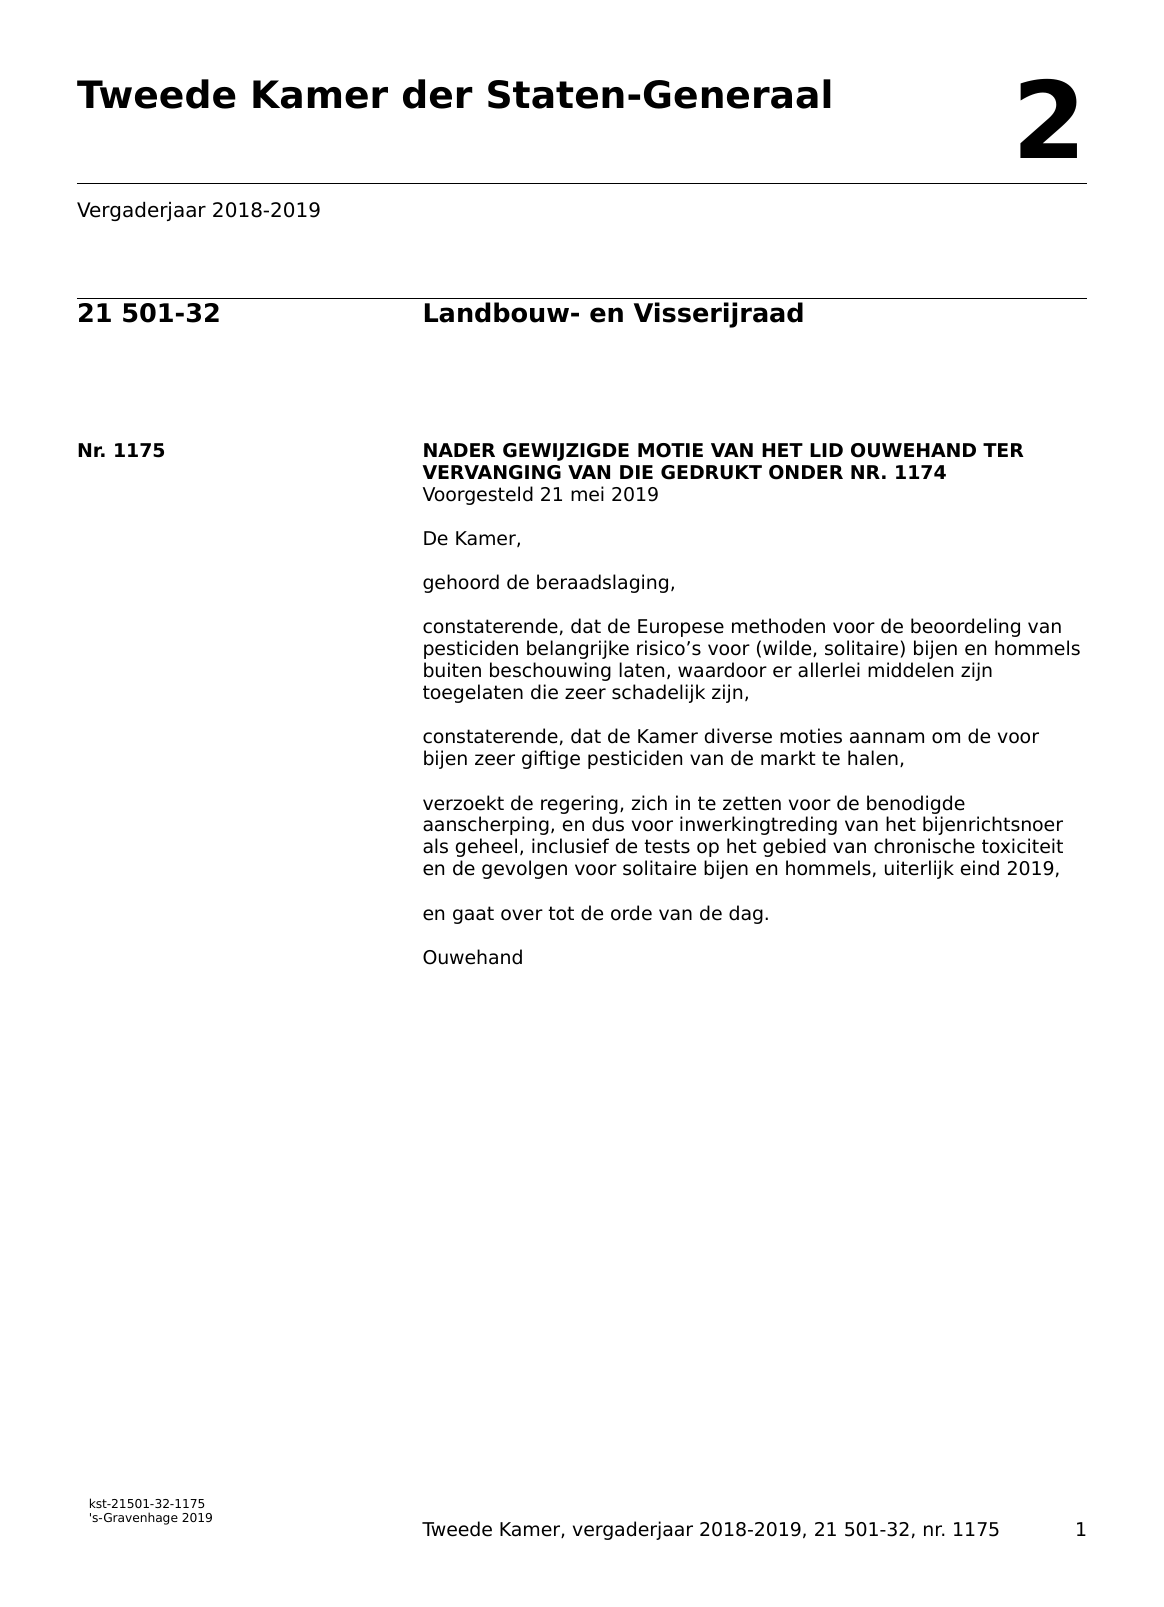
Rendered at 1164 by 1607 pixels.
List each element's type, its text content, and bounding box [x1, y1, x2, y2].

text verzoekt de regering, zich in te zetten voor de benodigde aanscherping, en dus voor inwerkingtreding van het bijenrichtsnoer als geheel, inclusief de tests op het gebied van chronische toxiciteit en de gevolgen voor solitaire bijen en hommels, uiterlijk eind 2019, [422, 792, 1087, 880]
table_header Tweede Kamer der Staten-Generaal [77, 59, 886, 183]
text De Kamer, [422, 528, 1087, 550]
table_header 2 [886, 59, 1087, 183]
table_cell Vergaderjaar 2018-2019 [77, 184, 1087, 298]
text Voorgesteld 21 mei 2019 [422, 484, 1087, 506]
text en gaat over tot de orde van de dag. [422, 902, 1087, 924]
subtitle 21 501-32 Landbouw- en Visserijraad [77, 299, 1087, 329]
text constaterende, dat de Kamer diverse moties aannam om de voor bijen zeer giftige pesticiden van de markt te halen, [422, 726, 1087, 770]
text constaterende, dat de Europese methoden voor de beoordeling van pesticiden belangrijke risico’s voor (wilde, solitaire) bijen en hommels buiten beschouwing laten, waardoor er allerlei middelen zijn toegelaten die zeer schadelijk zijn, [422, 616, 1087, 704]
subtitle Nr. 1175 NADER GEWIJZIGDE MOTIE VAN HET LID OUWEHAND TER VERVANGING VAN DIE GEDRUKT ONDER NR. 1174 [77, 440, 1087, 484]
text 's-Gravenhage 2019 [88, 1511, 323, 1525]
text gehoord de beraadslaging, [422, 572, 1087, 594]
text kst-21501-32-1175 [88, 1497, 323, 1511]
text Ouwehand [422, 947, 1087, 969]
